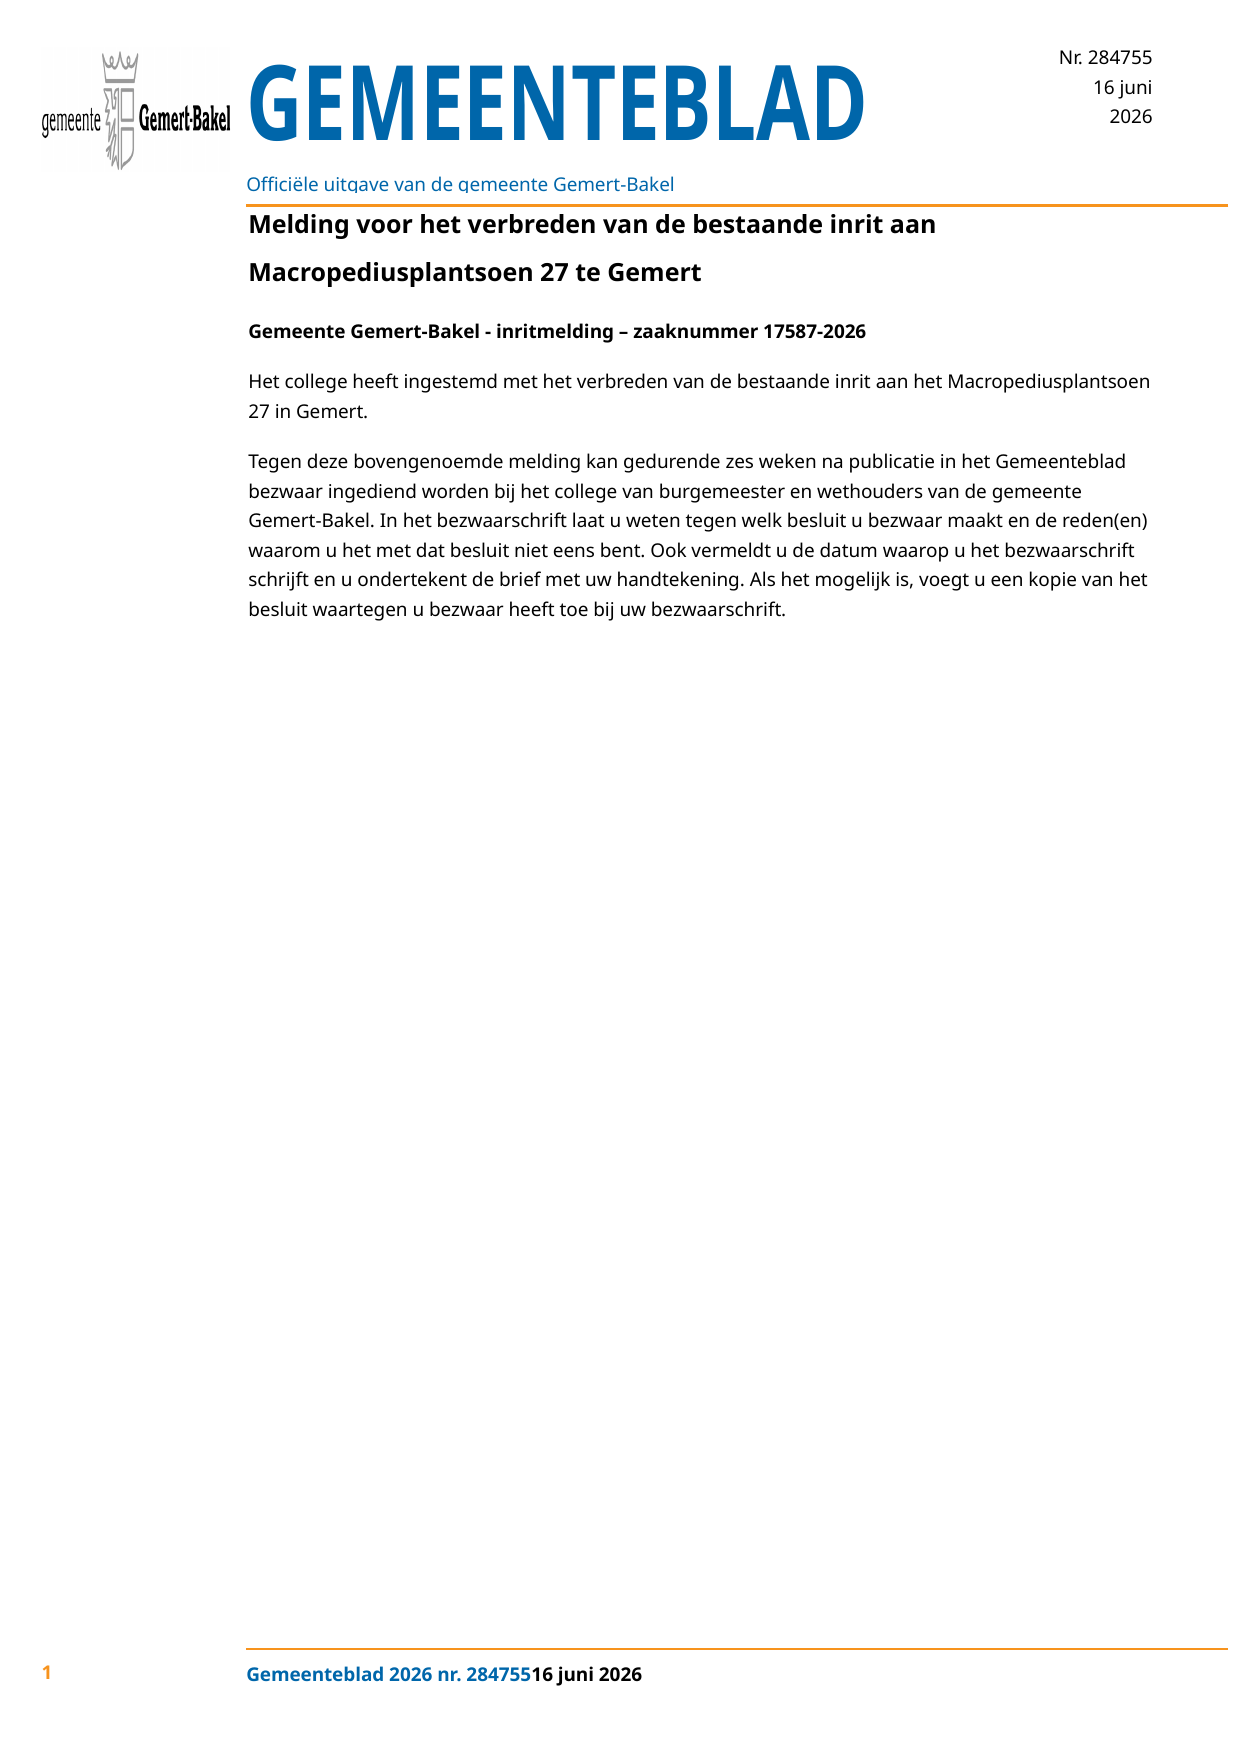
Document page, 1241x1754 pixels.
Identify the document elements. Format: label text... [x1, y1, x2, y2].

text Melding voor het verbreden van de bestaande inrit aan Macropediusplantsoen 27 te Gemert [248, 207, 1152, 288]
text Het college heeft ingestemd met het verbreden van de bestaande inrit aan het Macropediusplantsoen 27 in Gemert. [248, 368, 1152, 424]
picture [41, 47, 231, 172]
text Tegen deze bovengenoemde melding kan gedurende zes weken na publicatie in het Gemeenteblad bezwaar ingediend worden bij het college van burgemeester en wethouders van de gemeente Gemert-Bakel. In het bezwaarschrift laat u weten tegen welk besluit u bezwaar maakt en de reden(en) waarom u het met dat besluit niet eens bent. Ook vermeldt u de datum waarop u het bezwaarschrift schrijft en u ondertekent de brief met uw handtekening. Als het mogelijk is, voegt u een kopie van het besluit waartegen u bezwaar heeft toe bij uw bezwaarschrift. [248, 448, 1152, 622]
text Gemeente Gemert-Bakel - inritmelding – zaaknummer 17587-2026 [248, 318, 1152, 344]
